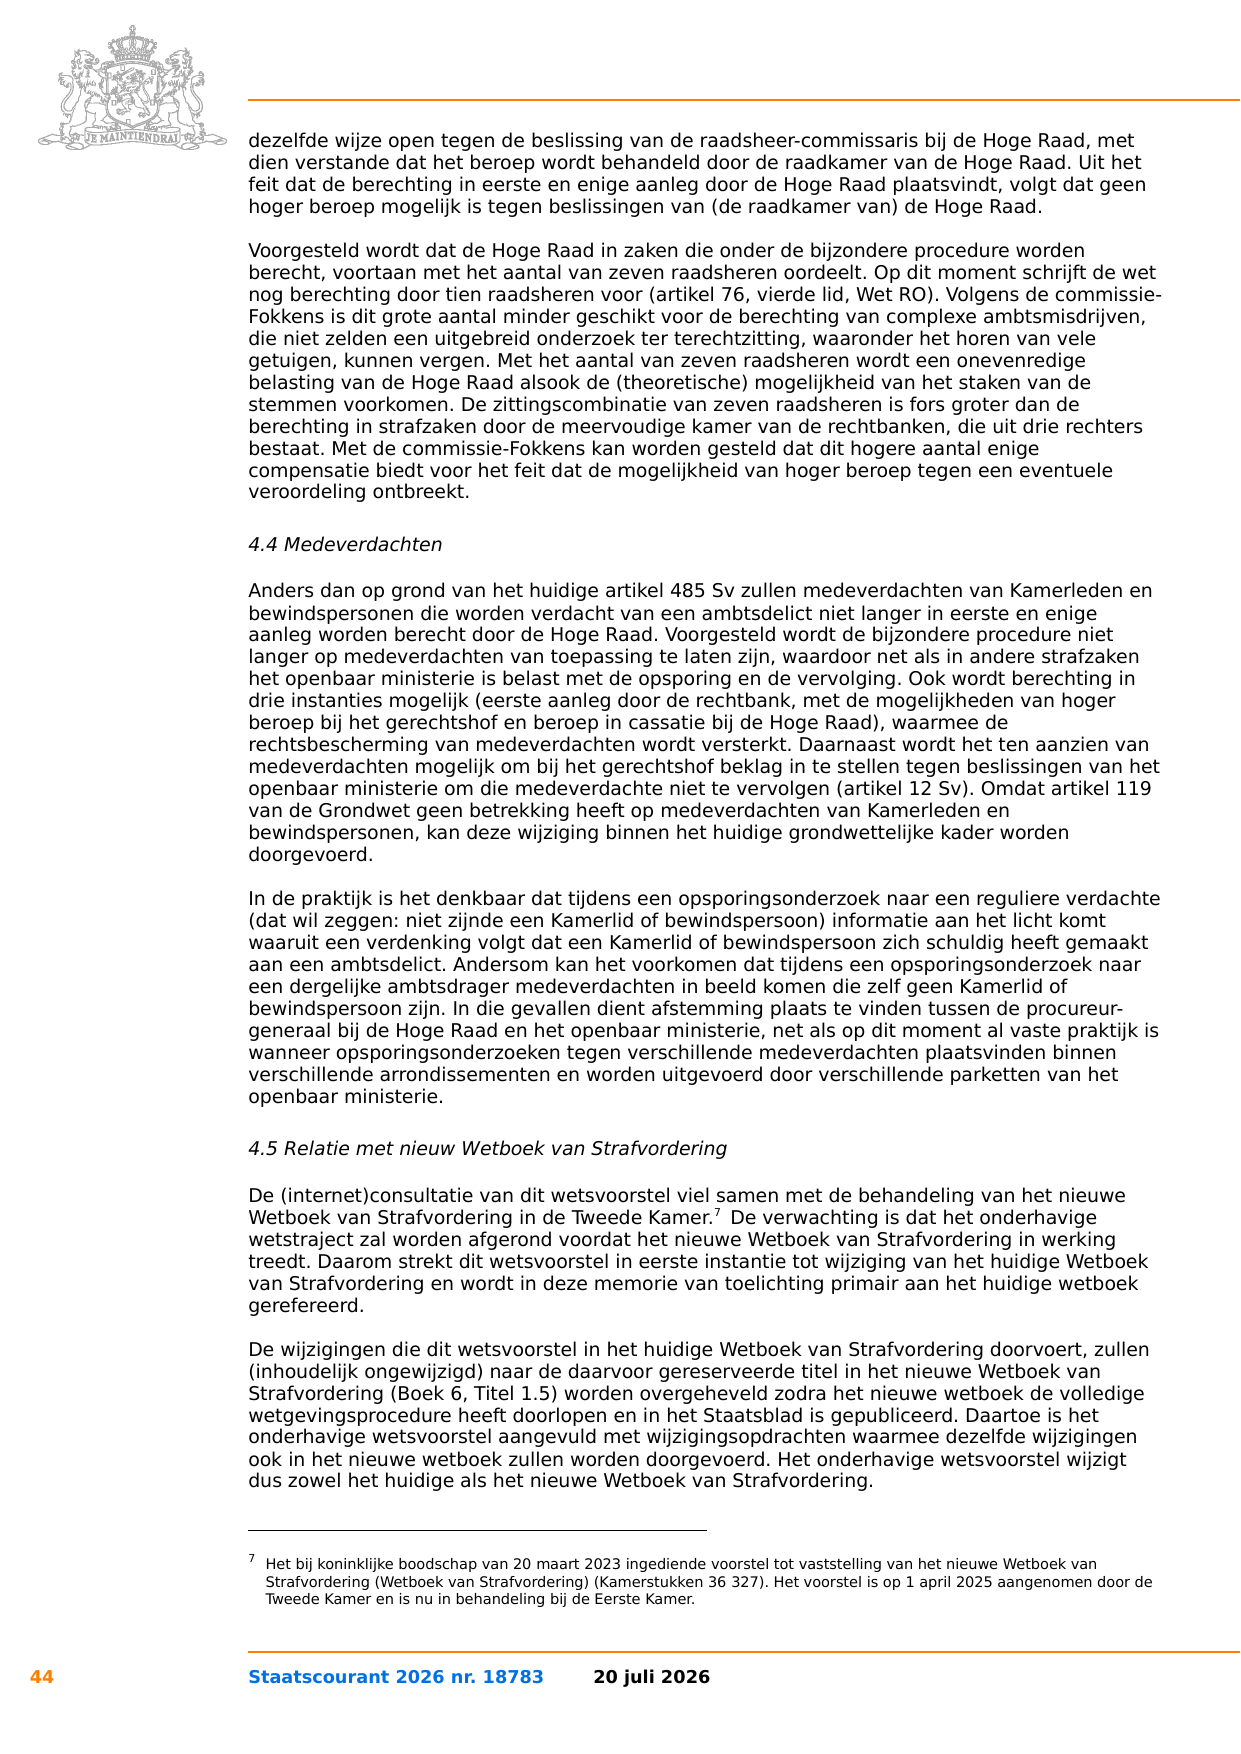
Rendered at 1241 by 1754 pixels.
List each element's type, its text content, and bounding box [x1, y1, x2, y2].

subtitle 4.4 Medeverdachten [248, 533, 1163, 555]
text dezelfde wijze open tegen de beslissing van de raadsheer-commissaris bij de Hoge Raad, met dien verstande dat het beroep wordt behandeld door de raadkamer van de Hoge Raad. Uit het feit dat de berechting in eerste en enige aanleg door de Hoge Raad plaatsvindt, volgt dat geen hoger beroep mogelijk is tegen beslissingen van (de raadkamer van) de Hoge Raad. [248, 130, 1163, 218]
text In de praktijk is het denkbaar dat tijdens een opsporingsonderzoek naar een reguliere verdachte (dat wil zeggen: niet zijnde een Kamerlid of bewindspersoon) informatie aan het licht komt waaruit een verdenking volgt dat een Kamerlid of bewindspersoon zich schuldig heeft gemaakt aan een ambtsdelict. Andersom kan het voorkomen dat tijdens een opsporingsonderzoek naar een dergelijke ambtsdrager medeverdachten in beeld komen die zelf geen Kamerlid of bewindspersoon zijn. In die gevallen dient afstemming plaats te vinden tussen de procureur-generaal bij de Hoge Raad en het openbaar ministerie, net als op dit moment al vaste praktijk is wanneer opsporingsonderzoeken tegen verschillende medeverdachten plaatsvinden binnen verschillende arrondissementen en worden uitgevoerd door verschillende parketten van het openbaar ministerie. [248, 888, 1163, 1108]
text Het bij koninklijke boodschap van 20 maart 2023 ingediende voorstel tot vaststelling van het nieuwe Wetboek van Strafvordering (Wetboek van Strafvordering) (Kamerstukken 36 327). Het voorstel is op 1 april 2025 aangenomen door de Tweede Kamer en is nu in behandeling bij de Eerste Kamer. [248, 1552, 1163, 1608]
text Voorgesteld wordt dat de Hoge Raad in zaken die onder de bijzondere procedure worden berecht, voortaan met het aantal van zeven raadsheren oordeelt. Op dit moment schrijft de wet nog berechting door tien raadsheren voor (artikel 76, vierde lid, Wet RO). Volgens de commissie-Fokkens is dit grote aantal minder geschikt voor de berechting van complexe ambtsmisdrijven, die niet zelden een uitgebreid onderzoek ter terechtzitting, waaronder het horen van vele getuigen, kunnen vergen. Met het aantal van zeven raadsheren wordt een onevenredige belasting van de Hoge Raad alsook de (theoretische) mogelijkheid van het staken van de stemmen voorkomen. De zittingscombinatie van zeven raadsheren is fors groter dan de berechting in strafzaken door de meervoudige kamer van de rechtbanken, die uit drie rechters bestaat. Met de commissie-Fokkens kan worden gesteld dat dit hogere aantal enige compensatie biedt voor het feit dat de mogelijkheid van hoger beroep tegen een eventuele veroordeling ontbreekt. [248, 240, 1163, 503]
subtitle 4.5 Relatie met nieuw Wetboek van Strafvordering [248, 1138, 1163, 1160]
text De (internet)consultatie van dit wetsvoorstel viel samen met de behandeling van het nieuwe Wetboek van Strafvordering in de Tweede Kamer. De verwachting is dat het onderhavige wetstraject zal worden afgerond voordat het nieuwe Wetboek van Strafvordering in werking treedt. Daarom strekt dit wetsvoorstel in eerste instantie tot wijziging van het huidige Wetboek van Strafvordering en wordt in deze memorie van toelichting primair aan het huidige wetboek gerefereerd. [248, 1185, 1163, 1317]
picture [38, 25, 227, 150]
text Anders dan op grond van het huidige artikel 485 Sv zullen medeverdachten van Kamerleden en bewindspersonen die worden verdacht van een ambtsdelict niet langer in eerste en enige aanleg worden berecht door de Hoge Raad. Voorgesteld wordt de bijzondere procedure niet langer op medeverdachten van toepassing te laten zijn, waardoor net als in andere strafzaken het openbaar ministerie is belast met de opsporing en de vervolging. Ook wordt berechting in drie instanties mogelijk (eerste aanleg door de rechtbank, met de mogelijkheden van hoger beroep bij het gerechtshof en beroep in cassatie bij de Hoge Raad), waarmee de rechtsbescherming van medeverdachten wordt versterkt. Daarnaast wordt het ten aanzien van medeverdachten mogelijk om bij het gerechtshof beklag in te stellen tegen beslissingen van het openbaar ministerie om die medeverdachte niet te vervolgen (artikel 12 Sv). Omdat artikel 119 van de Grondwet geen betrekking heeft op medeverdachten van Kamerleden en bewindspersonen, kan deze wijziging binnen het huidige grondwettelijke kader worden doorgevoerd. [248, 580, 1163, 866]
text De wijzigingen die dit wetsvoorstel in het huidige Wetboek van Strafvordering doorvoert, zullen (inhoudelijk ongewijzigd) naar de daarvoor gereserveerde titel in het nieuwe Wetboek van Strafvordering (Boek 6, Titel 1.5) worden overgeheveld zodra het nieuwe wetboek de volledige wetgevingsprocedure heeft doorlopen en in het Staatsblad is gepubliceerd. Daartoe is het onderhavige wetsvoorstel aangevuld met wijzigingsopdrachten waarmee dezelfde wijzigingen ook in het nieuwe wetboek zullen worden doorgevoerd. Het onderhavige wetsvoorstel wijzigt dus zowel het huidige als het nieuwe Wetboek van Strafvordering. [248, 1338, 1163, 1492]
